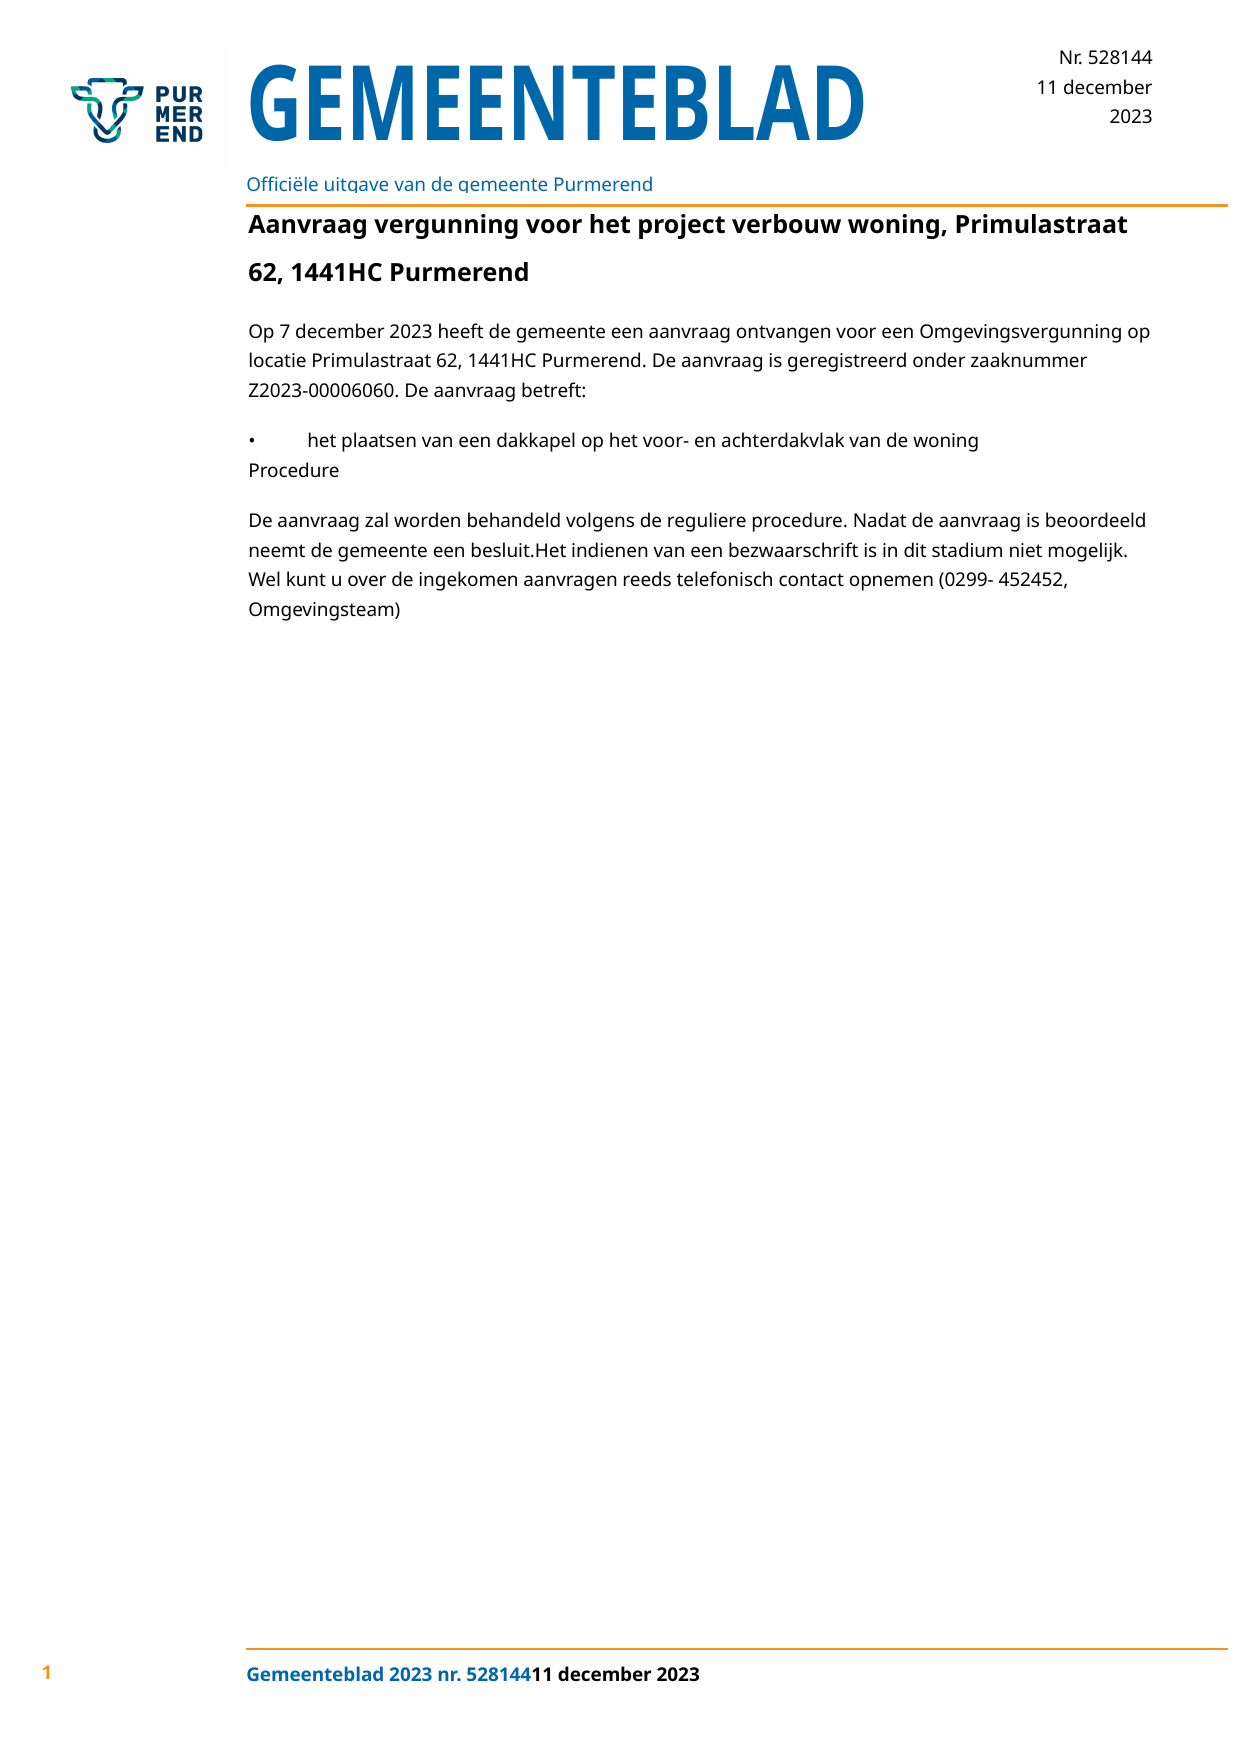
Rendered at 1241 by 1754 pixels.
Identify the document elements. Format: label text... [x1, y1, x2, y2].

text Procedure [248, 457, 1152, 483]
text De aanvraag zal worden behandeld volgens de reguliere procedure. Nadat de aanvraag is beoordeeld neemt de gemeente een besluit.Het indienen van een bezwaarschrift is in dit stadium niet mogelijk. Wel kunt u over de ingekomen aanvragen reeds telefonisch contact opnemen (0299- 452452, Omgevingsteam) [248, 507, 1152, 622]
text Aanvraag vergunning voor het project verbouw woning, Primulastraat 62, 1441HC Purmerend [248, 207, 1152, 288]
list het plaatsen van een dakkapel op het voor- en achterdakvlak van de woning [248, 427, 1152, 453]
text Op 7 december 2023 heeft de gemeente een aanvraag ontvangen voor een Omgevingsvergunning op locatie Primulastraat 62, 1441HC Purmerend. De aanvraag is geregistreerd onder zaaknummer Z2023-00006060. De aanvraag betreft: [248, 318, 1152, 403]
picture [41, 47, 231, 172]
